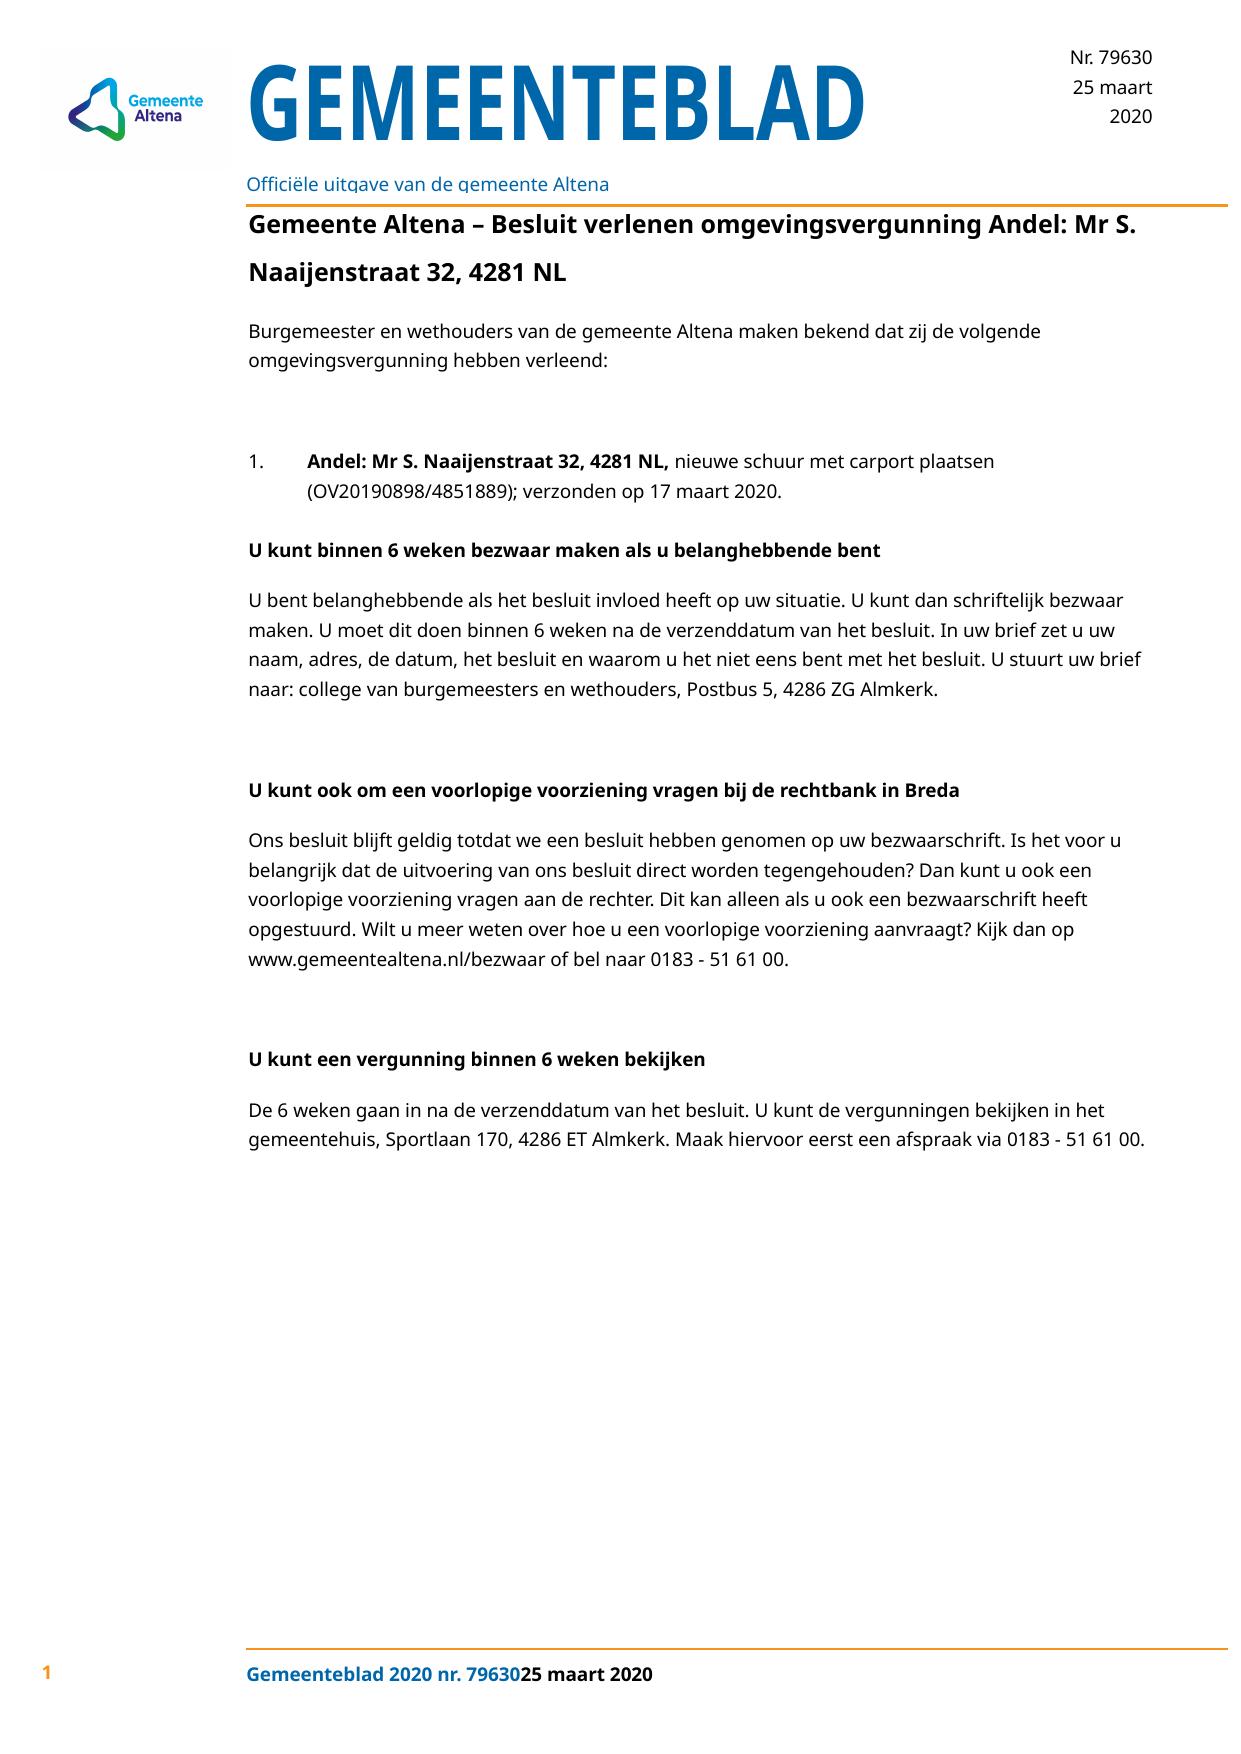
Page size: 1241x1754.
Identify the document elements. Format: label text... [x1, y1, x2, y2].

text U kunt binnen 6 weken bezwaar maken als u belanghebbende bent [248, 537, 1152, 563]
text Gemeente Altena – Besluit verlenen omgevingsvergunning Andel: Mr S. Naaijenstraat 32, 4281 NL [248, 207, 1152, 288]
text De 6 weken gaan in na de verzenddatum van het besluit. U kunt de vergunningen bekijken in het gemeentehuis, Sportlaan 170, 4286 ET Almkerk. Maak hiervoor eerst een afspraak via 0183 - 51 61 00. [248, 1097, 1152, 1152]
text Burgemeester en wethouders van de gemeente Altena maken bekend dat zij de volgende omgevingsvergunning hebben verleend: [248, 318, 1152, 373]
text U bent belanghebbende als het besluit invloed heeft op uw situatie. U kunt dan schriftelijk bezwaar maken. U moet dit doen binnen 6 weken na de verzenddatum van het besluit. In uw brief zet u uw naam, adres, de datum, het besluit en waarom u het niet eens bent met het besluit. U stuurt uw brief naar: college van burgemeesters en wethouders, Postbus 5, 4286 ZG Almkerk. [248, 587, 1152, 702]
text U kunt ook om een voorlopige voorziening vragen bij de rechtbank in Breda [248, 777, 1152, 803]
picture [41, 47, 231, 172]
list Andel: Mr S. Naaijenstraat 32, 4281 NL, nieuwe schuur met carport plaatsen (OV20190898/4851889); verzonden op 17 maart 2020. [248, 448, 1152, 504]
text Ons besluit blijft geldig totdat we een besluit hebben genomen op uw bezwaarschrift. Is het voor u belangrijk dat de uitvoering van ons besluit direct worden tegengehouden? Dan kunt u ook een voorlopige voorziening vragen aan de rechter. Dit kan alleen als u ook een bezwaarschrift heeft opgestuurd. Wilt u meer weten over hoe u een voorlopige voorziening aanvraagt? Kijk dan op www.gemeentealtena.nl/bezwaar of bel naar 0183 - 51 61 00. [248, 827, 1152, 972]
text U kunt een vergunning binnen 6 weken bekijken [248, 1047, 1152, 1072]
